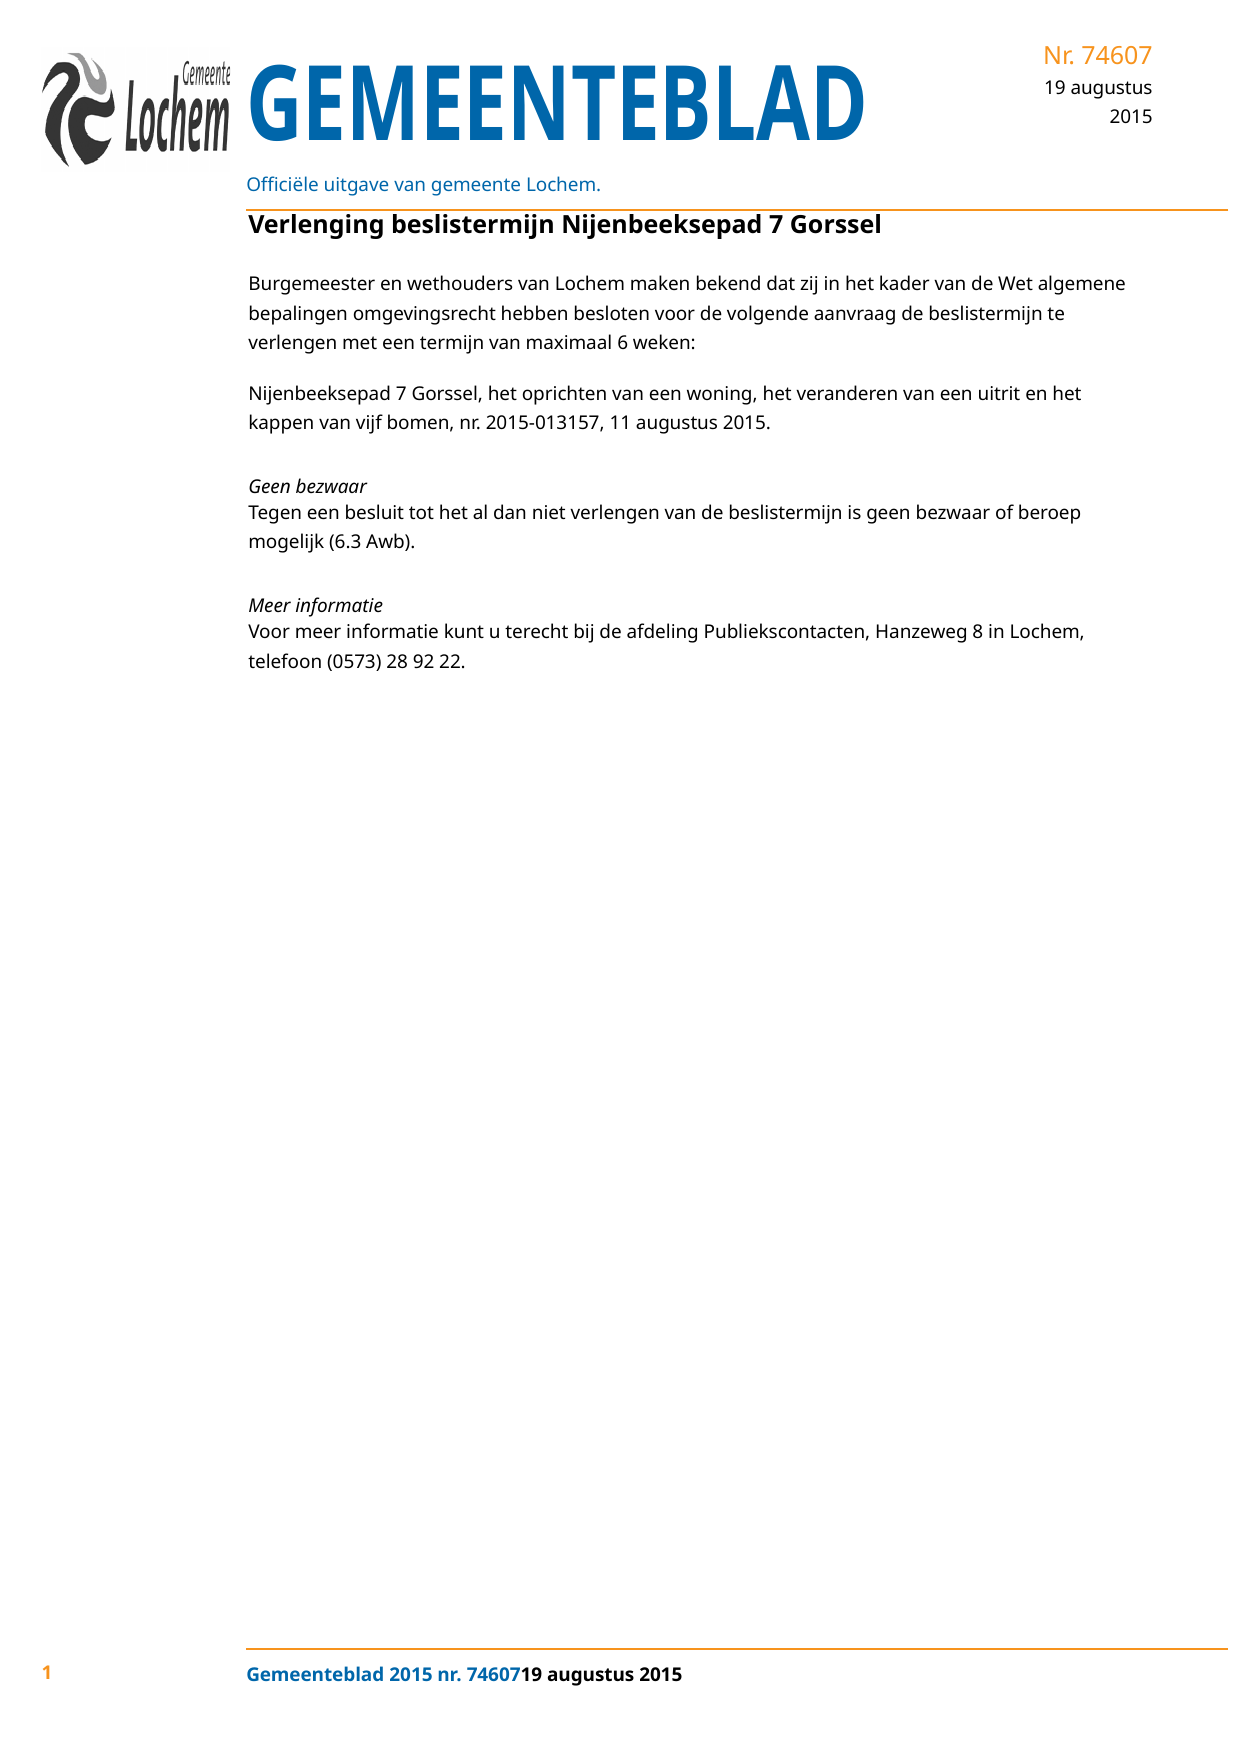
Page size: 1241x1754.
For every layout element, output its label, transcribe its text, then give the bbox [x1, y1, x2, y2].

text Geen bezwaar [248, 473, 1152, 499]
text Voor meer informatie kunt u terecht bij de afdeling Publiekscontacten, Hanzeweg 8 in Lochem, telefoon (0573) 28 92 22. [248, 618, 1152, 674]
text Meer informatie [248, 593, 1152, 618]
text Burgemeester en wethouders van Lochem maken bekend dat zij in het kader van de Wet algemene bepalingen omgevingsrecht hebben besloten voor de volgende aanvraag de beslistermijn te verlengen met een termijn van maximaal 6 weken: [248, 270, 1152, 355]
picture [41, 47, 231, 172]
text Nijenbeeksepad 7 Gorssel, het oprichten van een woning, het veranderen van een uitrit en het kappen van vijf bomen, nr. 2015-013157, 11 augustus 2015. [248, 380, 1152, 435]
text Verlenging beslistermijn Nijenbeeksepad 7 Gorssel [248, 211, 1152, 241]
text Tegen een besluit tot het al dan niet verlengen van de beslistermijn is geen bezwaar of beroep mogelijk (6.3 Awb). [248, 499, 1152, 554]
